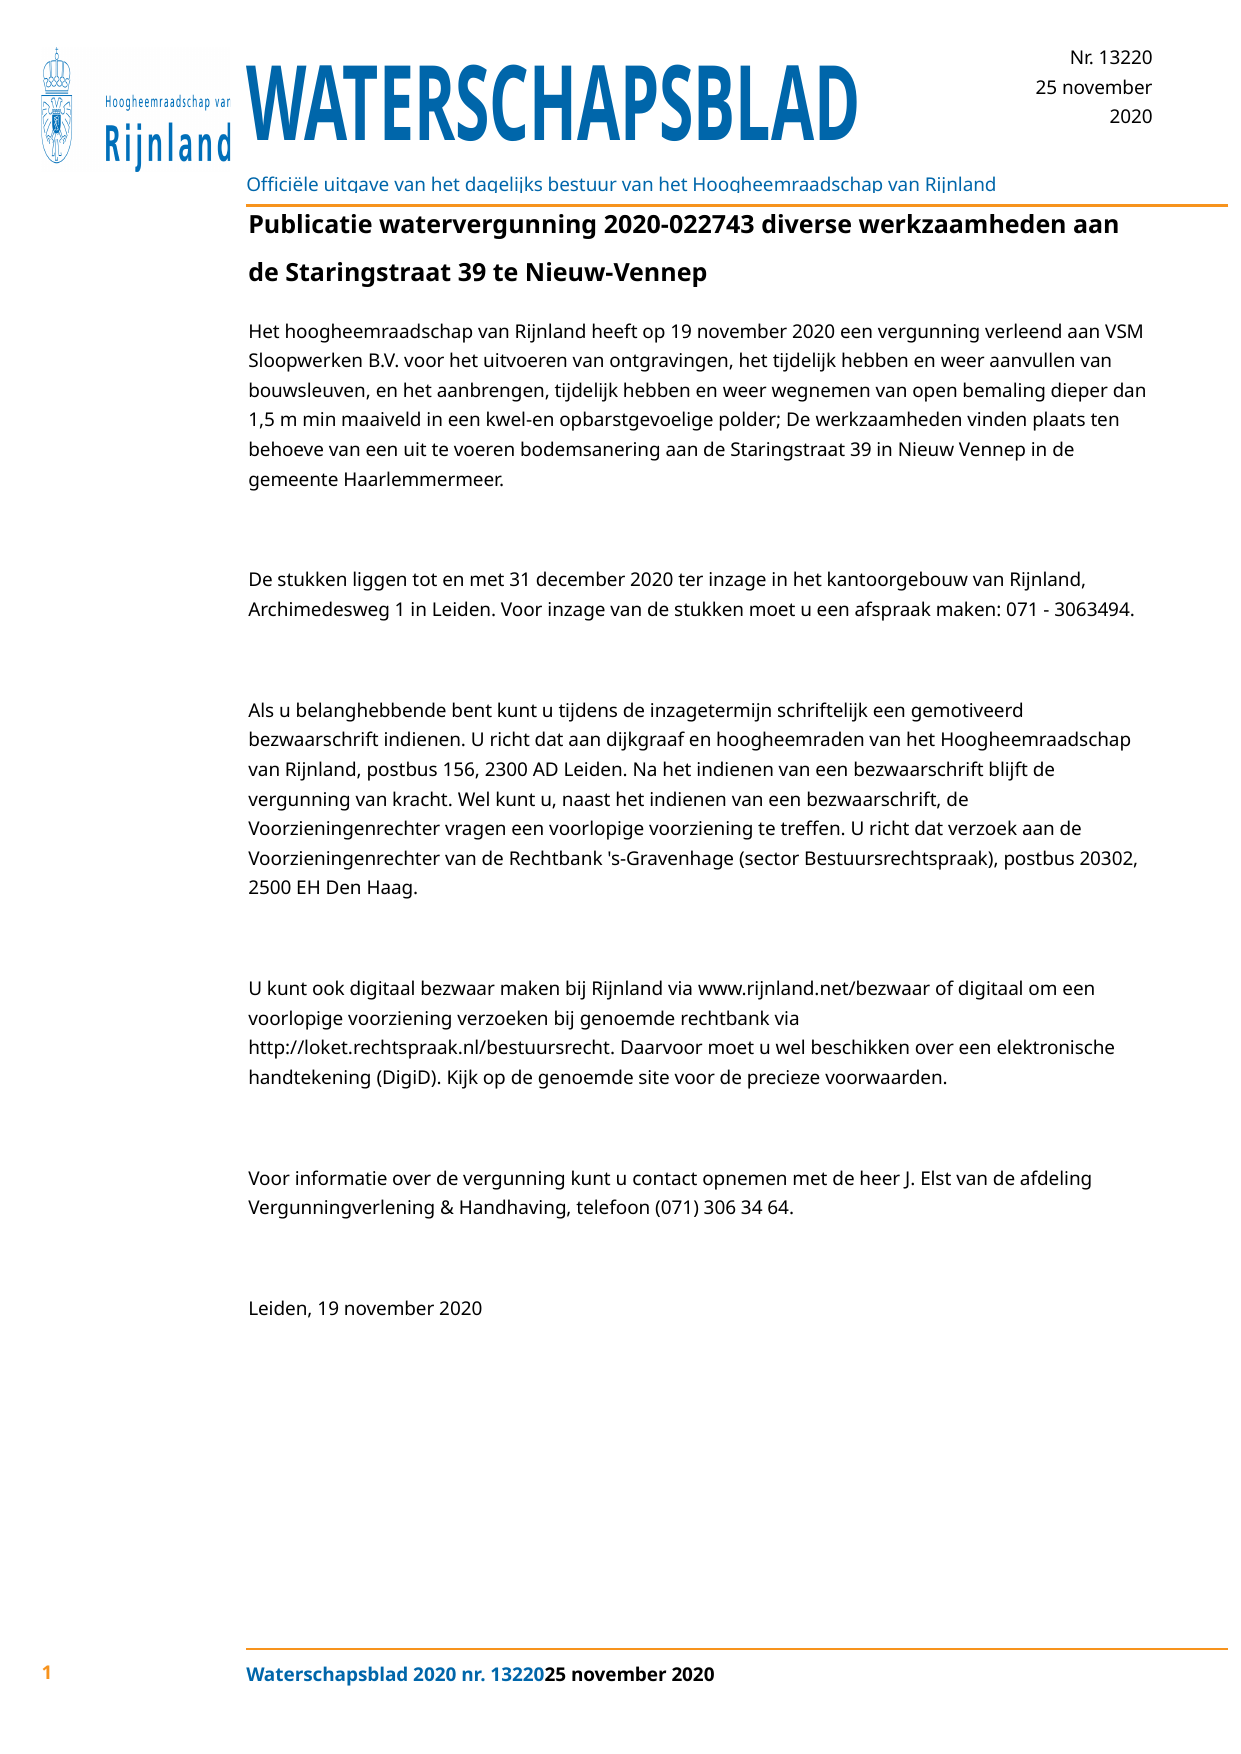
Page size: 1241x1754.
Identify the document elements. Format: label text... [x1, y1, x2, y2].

text Als u belanghebbende bent kunt u tijdens de inzagetermijn schriftelijk een gemotiveerd bezwaarschrift indienen. U richt dat aan dijkgraaf en hoogheemraden van het Hoogheemraadschap van Rijnland, postbus 156, 2300 AD Leiden. Na het indienen van een bezwaarschrift blijft de vergunning van kracht. Wel kunt u, naast het indienen van een bezwaarschrift, de Voorzieningenrechter vragen een voorlopige voorziening te treffen. U richt dat verzoek aan de Voorzieningenrechter van de Rechtbank 's-Gravenhage (sector Bestuursrechtspraak), postbus 20302, 2500 EH Den Haag. [248, 697, 1152, 900]
text Voor informatie over de vergunning kunt u contact opnemen met de heer J. Elst van de afdeling Vergunningverlening & Handhaving, telefoon (071) 306 34 64. [248, 1165, 1152, 1220]
text De stukken liggen tot en met 31 december 2020 ter inzage in het kantoorgebouw van Rijnland, Archimedesweg 1 in Leiden. Voor inzage van de stukken moet u een afspraak maken: 071 - 3063494. [248, 567, 1152, 622]
picture [41, 47, 231, 172]
text U kunt ook digitaal bezwaar maken bij Rijnland via www.rijnland.net/bezwaar of digitaal om een voorlopige voorziening verzoeken bij genoemde rechtbank via http://loket.rechtspraak.nl/bestuursrecht. Daarvoor moet u wel beschikken over een elektronische handtekening (DigiD). Kijk op de genoemde site voor de precieze voorwaarden. [248, 975, 1152, 1090]
text Leiden, 19 november 2020 [248, 1295, 1152, 1321]
text Het hoogheemraadschap van Rijnland heeft op 19 november 2020 een vergunning verleend aan VSM Sloopwerken B.V. voor het uitvoeren van ontgravingen, het tijdelijk hebben en weer aanvullen van bouwsleuven, en het aanbrengen, tijdelijk hebben en weer wegnemen van open bemaling dieper dan 1,5 m min maaiveld in een kwel-en opbarstgevoelige polder; De werkzaamheden vinden plaats ten behoeve van een uit te voeren bodemsanering aan de Staringstraat 39 in Nieuw Vennep in de gemeente Haarlemmermeer. [248, 318, 1152, 492]
text Publicatie watervergunning 2020-022743 diverse werkzaamheden aan de Staringstraat 39 te Nieuw-Vennep [248, 207, 1152, 288]
